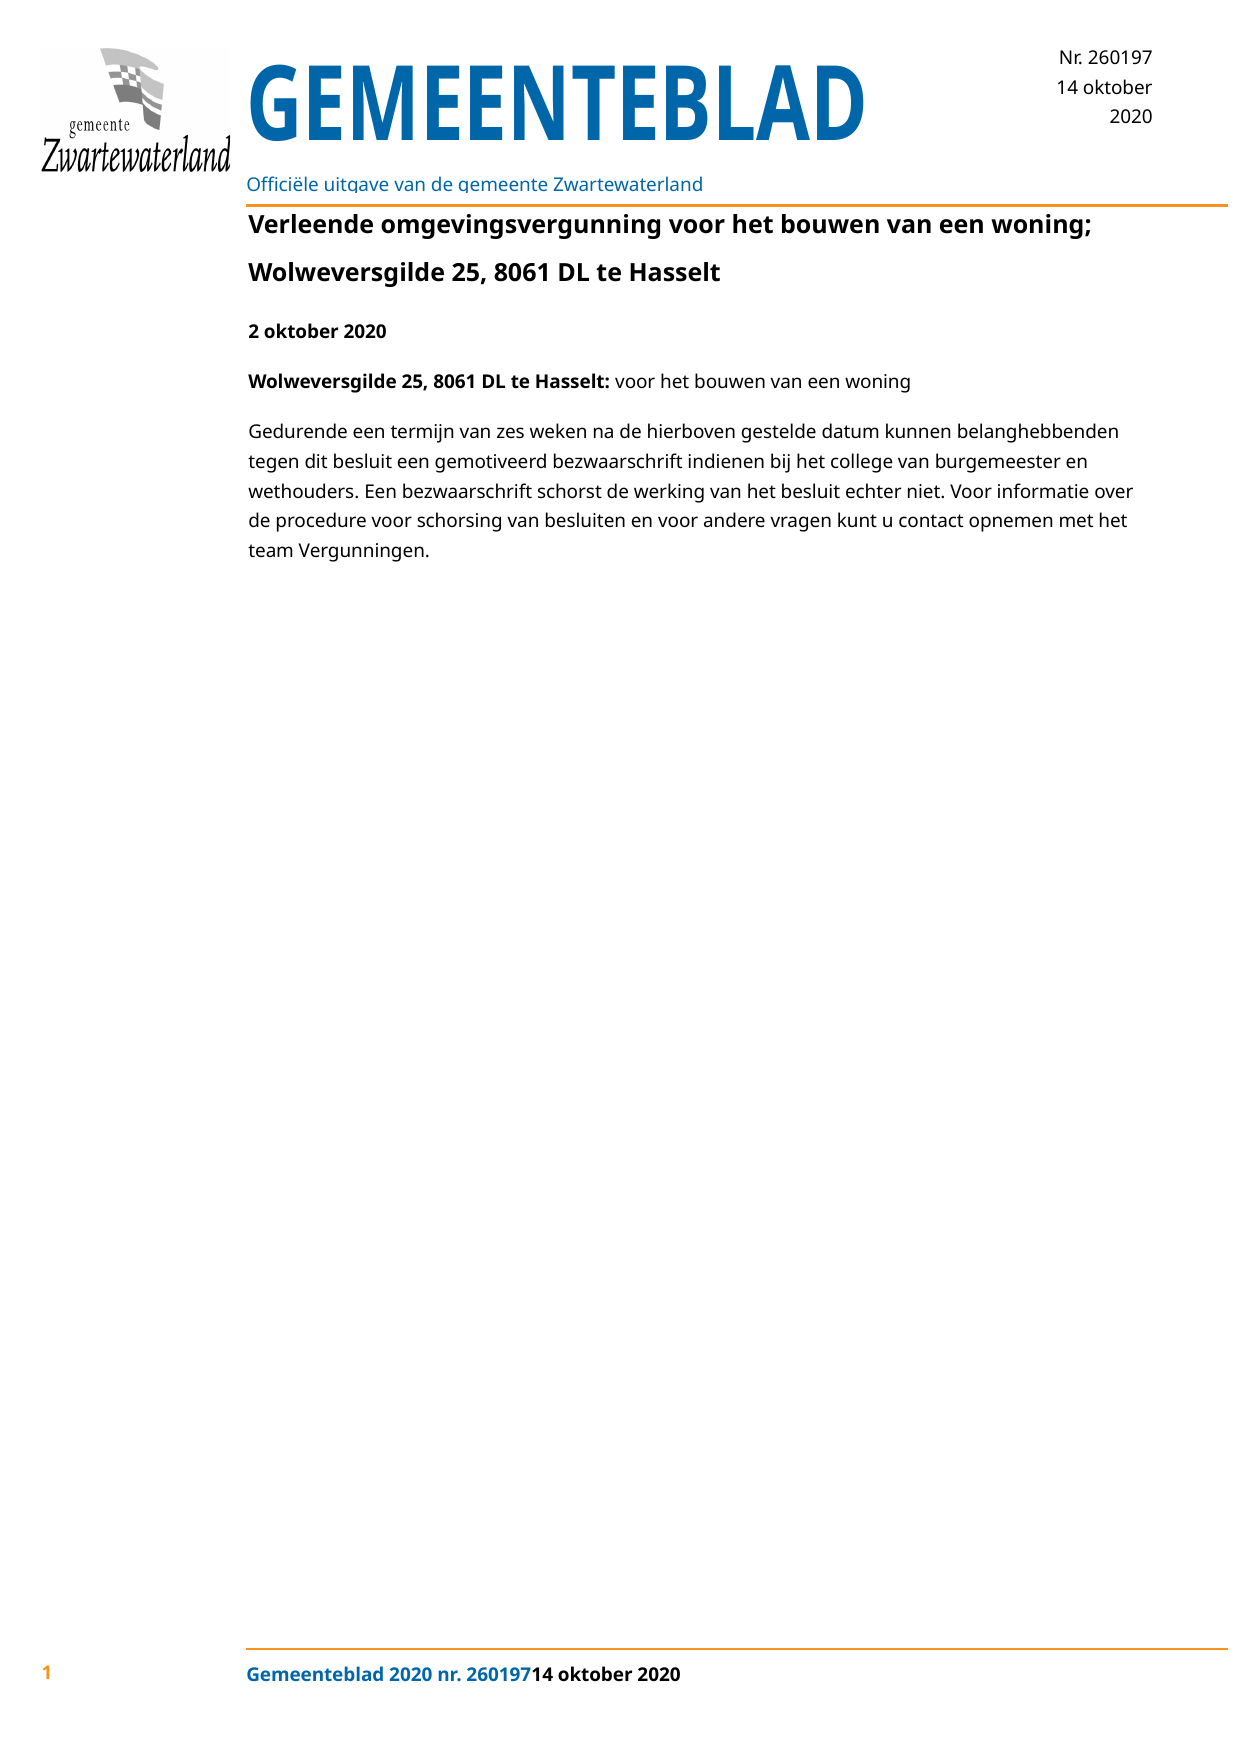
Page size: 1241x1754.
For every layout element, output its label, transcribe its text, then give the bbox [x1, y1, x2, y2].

picture [41, 47, 231, 172]
text 2 oktober 2020 [248, 318, 1152, 344]
text Verleende omgevingsvergunning voor het bouwen van een woning; Wolweversgilde 25, 8061 DL te Hasselt [248, 207, 1152, 288]
text Wolweversgilde 25, 8061 DL te Hasselt: voor het bouwen van een woning [248, 368, 1152, 394]
text Gedurende een termijn van zes weken na de hierboven gestelde datum kunnen belanghebbenden tegen dit besluit een gemotiveerd bezwaarschrift indienen bij het college van burgemeester en wethouders. Een bezwaarschrift schorst de werking van het besluit echter niet. Voor informatie over de procedure voor schorsing van besluiten en voor andere vragen kunt u contact opnemen met het team Vergunningen. [248, 419, 1152, 563]
